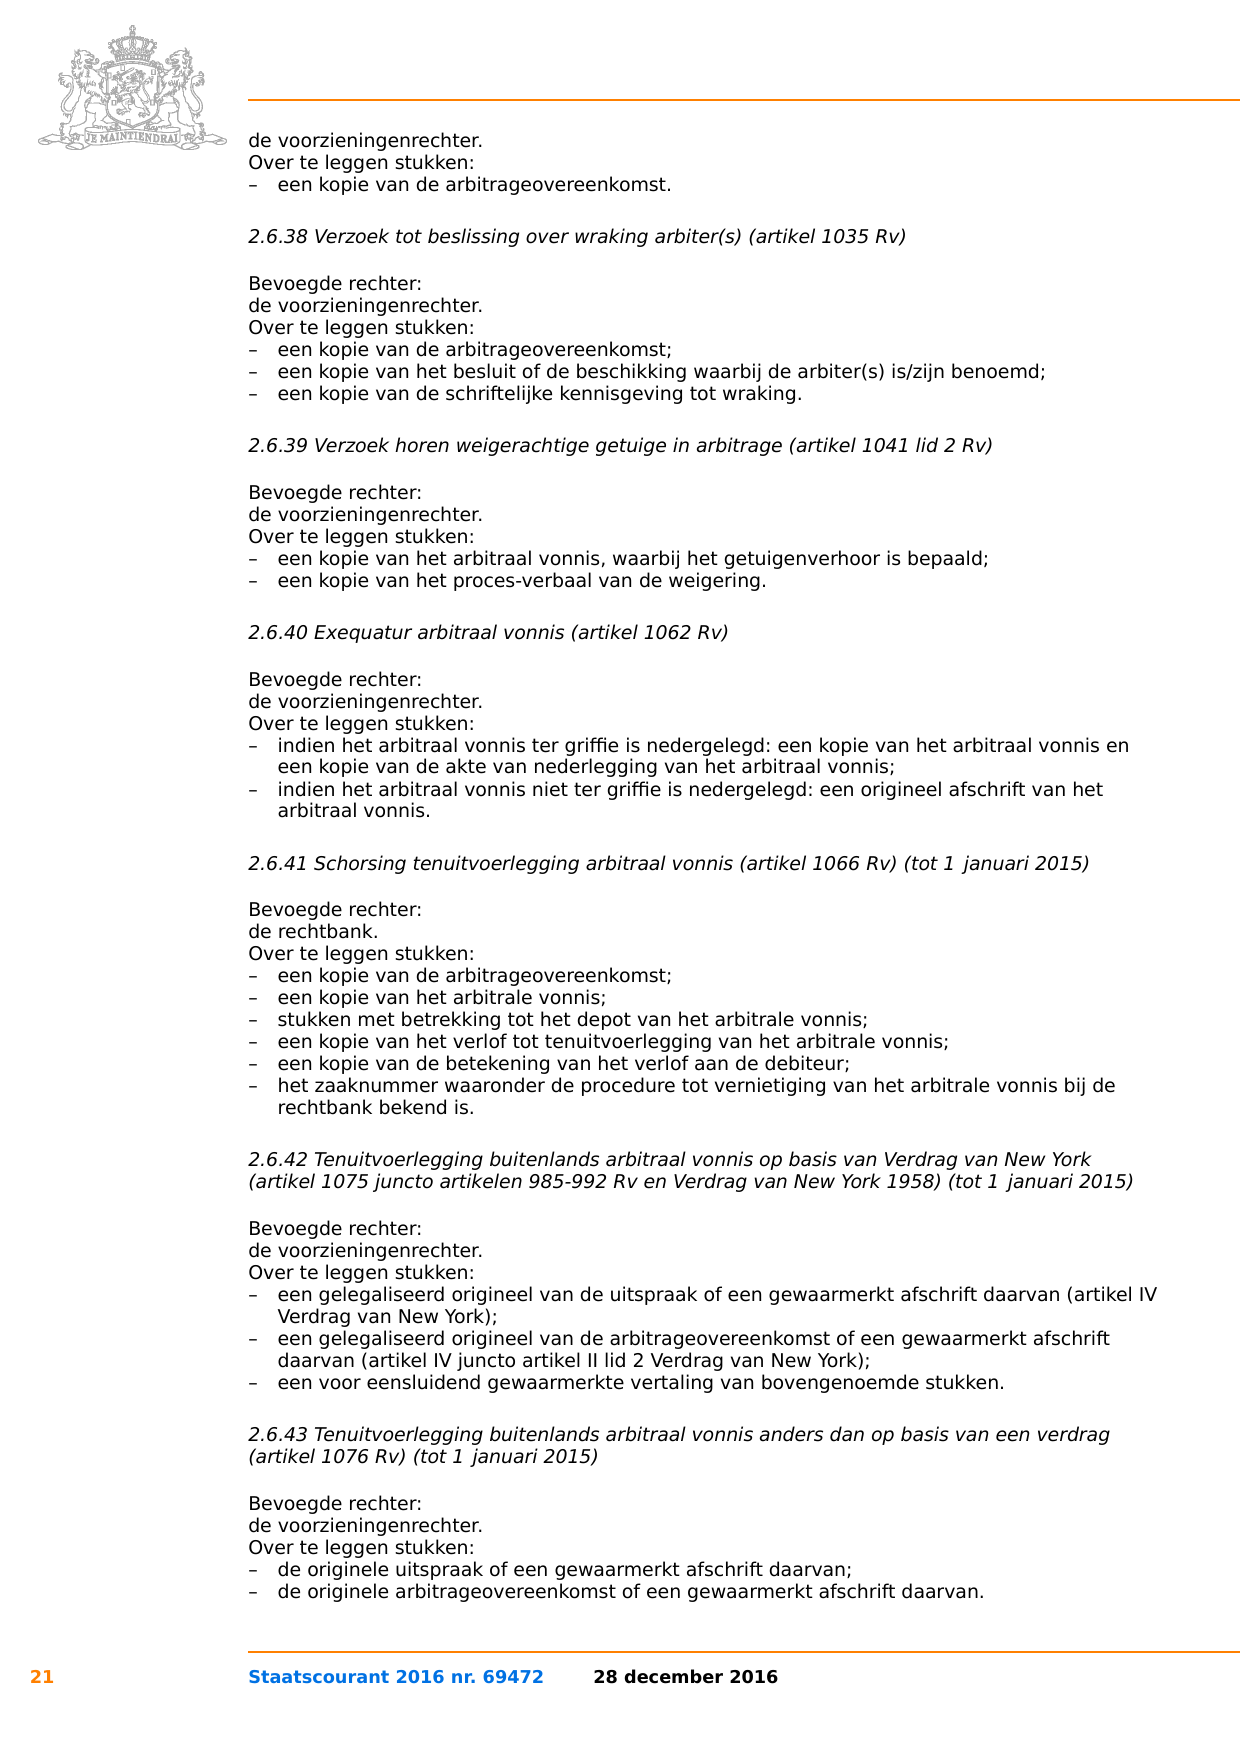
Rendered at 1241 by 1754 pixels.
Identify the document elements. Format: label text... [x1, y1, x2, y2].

text – een kopie van de arbitrageovereenkomst. [248, 174, 1163, 196]
text Bevoegde rechter: [248, 482, 1163, 504]
text Over te leggen stukken: [248, 526, 1163, 548]
text – een gelegaliseerd origineel van de uitspraak of een gewaarmerkt afschrift daarvan (artikel IV Verdrag van New York); [248, 1284, 1163, 1328]
text – het zaaknummer waaronder de procedure tot vernietiging van het arbitrale vonnis bij de rechtbank bekend is. [248, 1075, 1163, 1119]
text – een voor eensluidend gewaarmerkte vertaling van bovengenoemde stukken. [248, 1372, 1163, 1394]
text Bevoegde rechter: [248, 899, 1163, 921]
subtitle 2.6.39 Verzoek horen weigerachtige getuige in arbitrage (artikel 1041 lid 2 Rv) [248, 435, 1163, 457]
text – een kopie van het arbitrale vonnis; [248, 987, 1163, 1009]
text – een kopie van de arbitrageovereenkomst; [248, 339, 1163, 361]
text de rechtbank. [248, 921, 1163, 943]
subtitle 2.6.41 Schorsing tenuitvoerlegging arbitraal vonnis (artikel 1066 Rv) (tot 1 januari 2015) [248, 852, 1163, 874]
text de voorzieningenrechter. [248, 130, 1163, 152]
text – een kopie van de betekening van het verlof aan de debiteur; [248, 1053, 1163, 1075]
text Over te leggen stukken: [248, 1262, 1163, 1284]
text – een kopie van het verlof tot tenuitvoerlegging van het arbitrale vonnis; [248, 1031, 1163, 1053]
text Over te leggen stukken: [248, 1537, 1163, 1559]
text – een kopie van de arbitrageovereenkomst; [248, 965, 1163, 987]
text – een kopie van de schriftelijke kennisgeving tot wraking. [248, 383, 1163, 405]
text – een kopie van het arbitraal vonnis, waarbij het getuigenverhoor is bepaald; [248, 548, 1163, 569]
text Over te leggen stukken: [248, 712, 1163, 734]
text Over te leggen stukken: [248, 317, 1163, 339]
text de voorzieningenrechter. [248, 1240, 1163, 1262]
text Bevoegde rechter: [248, 1218, 1163, 1240]
text – een gelegaliseerd origineel van de arbitrageovereenkomst of een gewaarmerkt afschrift daarvan (artikel IV juncto artikel II lid 2 Verdrag van New York); [248, 1328, 1163, 1372]
text – de originele uitspraak of een gewaarmerkt afschrift daarvan; [248, 1559, 1163, 1581]
subtitle 2.6.42 Tenuitvoerlegging buitenlands arbitraal vonnis op basis van Verdrag van New York (artikel 1075 juncto artikelen 985-992 Rv en Verdrag van New York 1958) (tot 1 januari 2015) [248, 1149, 1163, 1193]
text Bevoegde rechter: [248, 273, 1163, 295]
text – indien het arbitraal vonnis ter griffie is nedergelegd: een kopie van het arbitraal vonnis en een kopie van de akte van nederlegging van het arbitraal vonnis; [248, 734, 1163, 778]
picture [38, 25, 227, 150]
text de voorzieningenrechter. [248, 504, 1163, 526]
text – een kopie van het proces-verbaal van de weigering. [248, 569, 1163, 592]
subtitle 2.6.40 Exequatur arbitraal vonnis (artikel 1062 Rv) [248, 622, 1163, 643]
subtitle 2.6.43 Tenuitvoerlegging buitenlands arbitraal vonnis anders dan op basis van een verdrag (artikel 1076 Rv) (tot 1 januari 2015) [248, 1424, 1163, 1468]
text – de originele arbitrageovereenkomst of een gewaarmerkt afschrift daarvan. [248, 1581, 1163, 1603]
text de voorzieningenrechter. [248, 691, 1163, 712]
text Bevoegde rechter: [248, 668, 1163, 691]
text – een kopie van het besluit of de beschikking waarbij de arbiter(s) is/zijn benoemd; [248, 361, 1163, 383]
text – indien het arbitraal vonnis niet ter griffie is nedergelegd: een origineel afschrift van het arbitraal vonnis. [248, 778, 1163, 822]
text Over te leggen stukken: [248, 943, 1163, 965]
text Bevoegde rechter: [248, 1493, 1163, 1515]
text de voorzieningenrechter. [248, 1515, 1163, 1537]
text de voorzieningenrechter. [248, 295, 1163, 317]
subtitle 2.6.38 Verzoek tot beslissing over wraking arbiter(s) (artikel 1035 Rv) [248, 226, 1163, 248]
text – stukken met betrekking tot het depot van het arbitrale vonnis; [248, 1009, 1163, 1031]
text Over te leggen stukken: [248, 152, 1163, 174]
